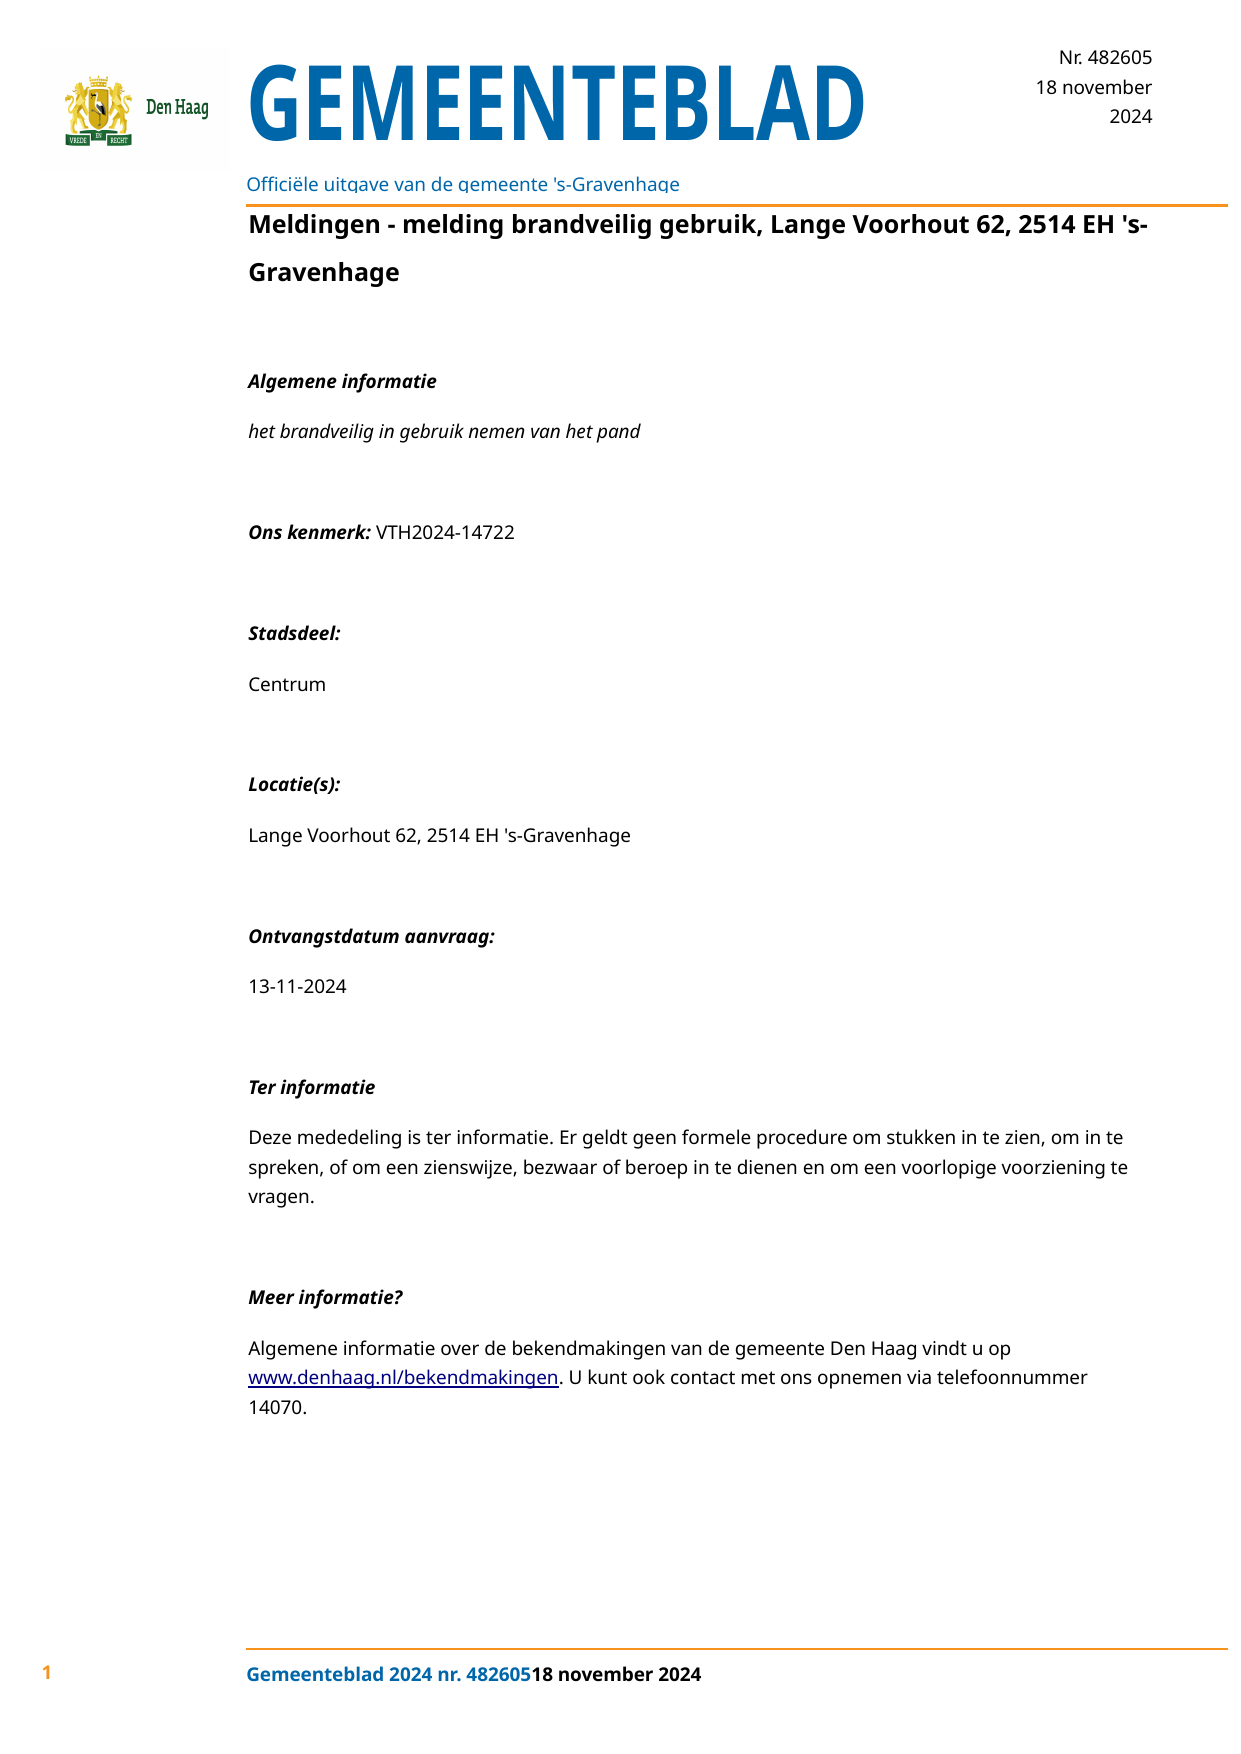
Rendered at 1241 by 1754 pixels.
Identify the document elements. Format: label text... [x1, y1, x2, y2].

picture [41, 47, 231, 172]
text Centrum [248, 671, 1152, 697]
text het brandveilig in gebruik nemen van het pand [248, 419, 1152, 444]
text Ter informatie [248, 1074, 1152, 1100]
text Meldingen - melding brandveilig gebruik, Lange Voorhout 62, 2514 EH 's-Gravenhage [248, 207, 1152, 288]
text Stadsdeel: [248, 620, 1152, 646]
text Algemene informatie [248, 368, 1152, 394]
text Ontvangstdatum aanvraag: [248, 923, 1152, 949]
text 13-11-2024 [248, 973, 1152, 999]
text Algemene informatie over de bekendmakingen van de gemeente Den Haag vindt u op www.denhaag.nl/bekendmakingen. U kunt ook contact met ons opnemen via telefoonnummer 14070. [248, 1335, 1152, 1420]
text Lange Voorhout 62, 2514 EH 's-Gravenhage [248, 822, 1152, 848]
text Locatie(s): [248, 772, 1152, 797]
text Meer informatie? [248, 1284, 1152, 1310]
text Deze mededeling is ter informatie. Er geldt geen formele procedure om stukken in te zien, om in te spreken, of om een zienswijze, bezwaar of beroep in te dienen en om een voorlopige voorziening te vragen. [248, 1124, 1152, 1209]
text Ons kenmerk: VTH2024-14722 [248, 519, 1152, 545]
